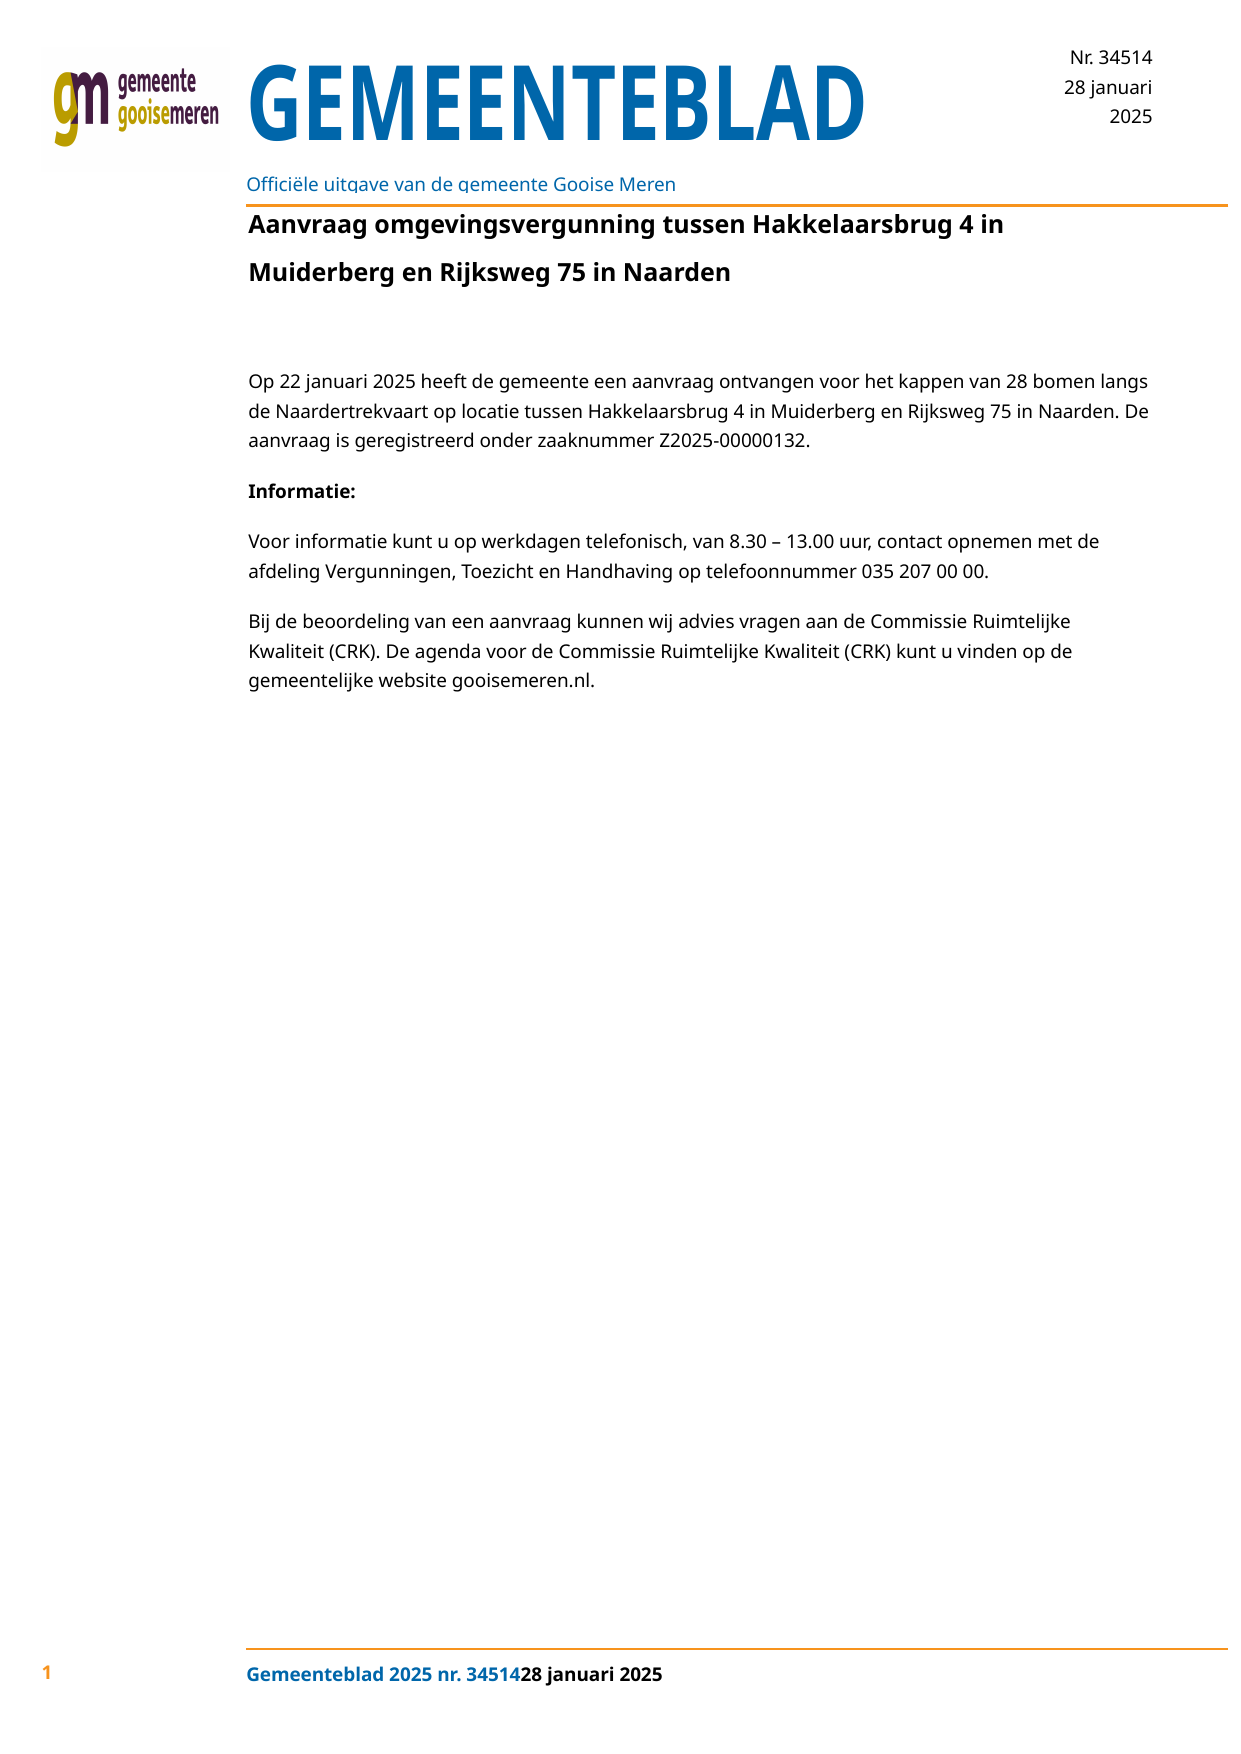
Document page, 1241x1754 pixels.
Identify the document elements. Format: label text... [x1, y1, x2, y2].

text Informatie: [248, 478, 1152, 504]
text Aanvraag omgevingsvergunning tussen Hakkelaarsbrug 4 in Muiderberg en Rijksweg 75 in Naarden [248, 207, 1152, 288]
text Voor informatie kunt u op werkdagen telefonisch, van 8.30 – 13.00 uur, contact opnemen met de afdeling Vergunningen, Toezicht en Handhaving op telefoonnummer 035 207 00 00. [248, 528, 1152, 584]
picture [41, 47, 231, 172]
text Op 22 januari 2025 heeft de gemeente een aanvraag ontvangen voor het kappen van 28 bomen langs de Naardertrekvaart op locatie tussen Hakkelaarsbrug 4 in Muiderberg en Rijksweg 75 in Naarden. De aanvraag is geregistreerd onder zaaknummer Z2025-00000132. [248, 368, 1152, 453]
text Bij de beoordeling van een aanvraag kunnen wij advies vragen aan de Commissie Ruimtelijke Kwaliteit (CRK). De agenda voor de Commissie Ruimtelijke Kwaliteit (CRK) kunt u vinden op de gemeentelijke website gooisemeren.nl. [248, 608, 1152, 693]
